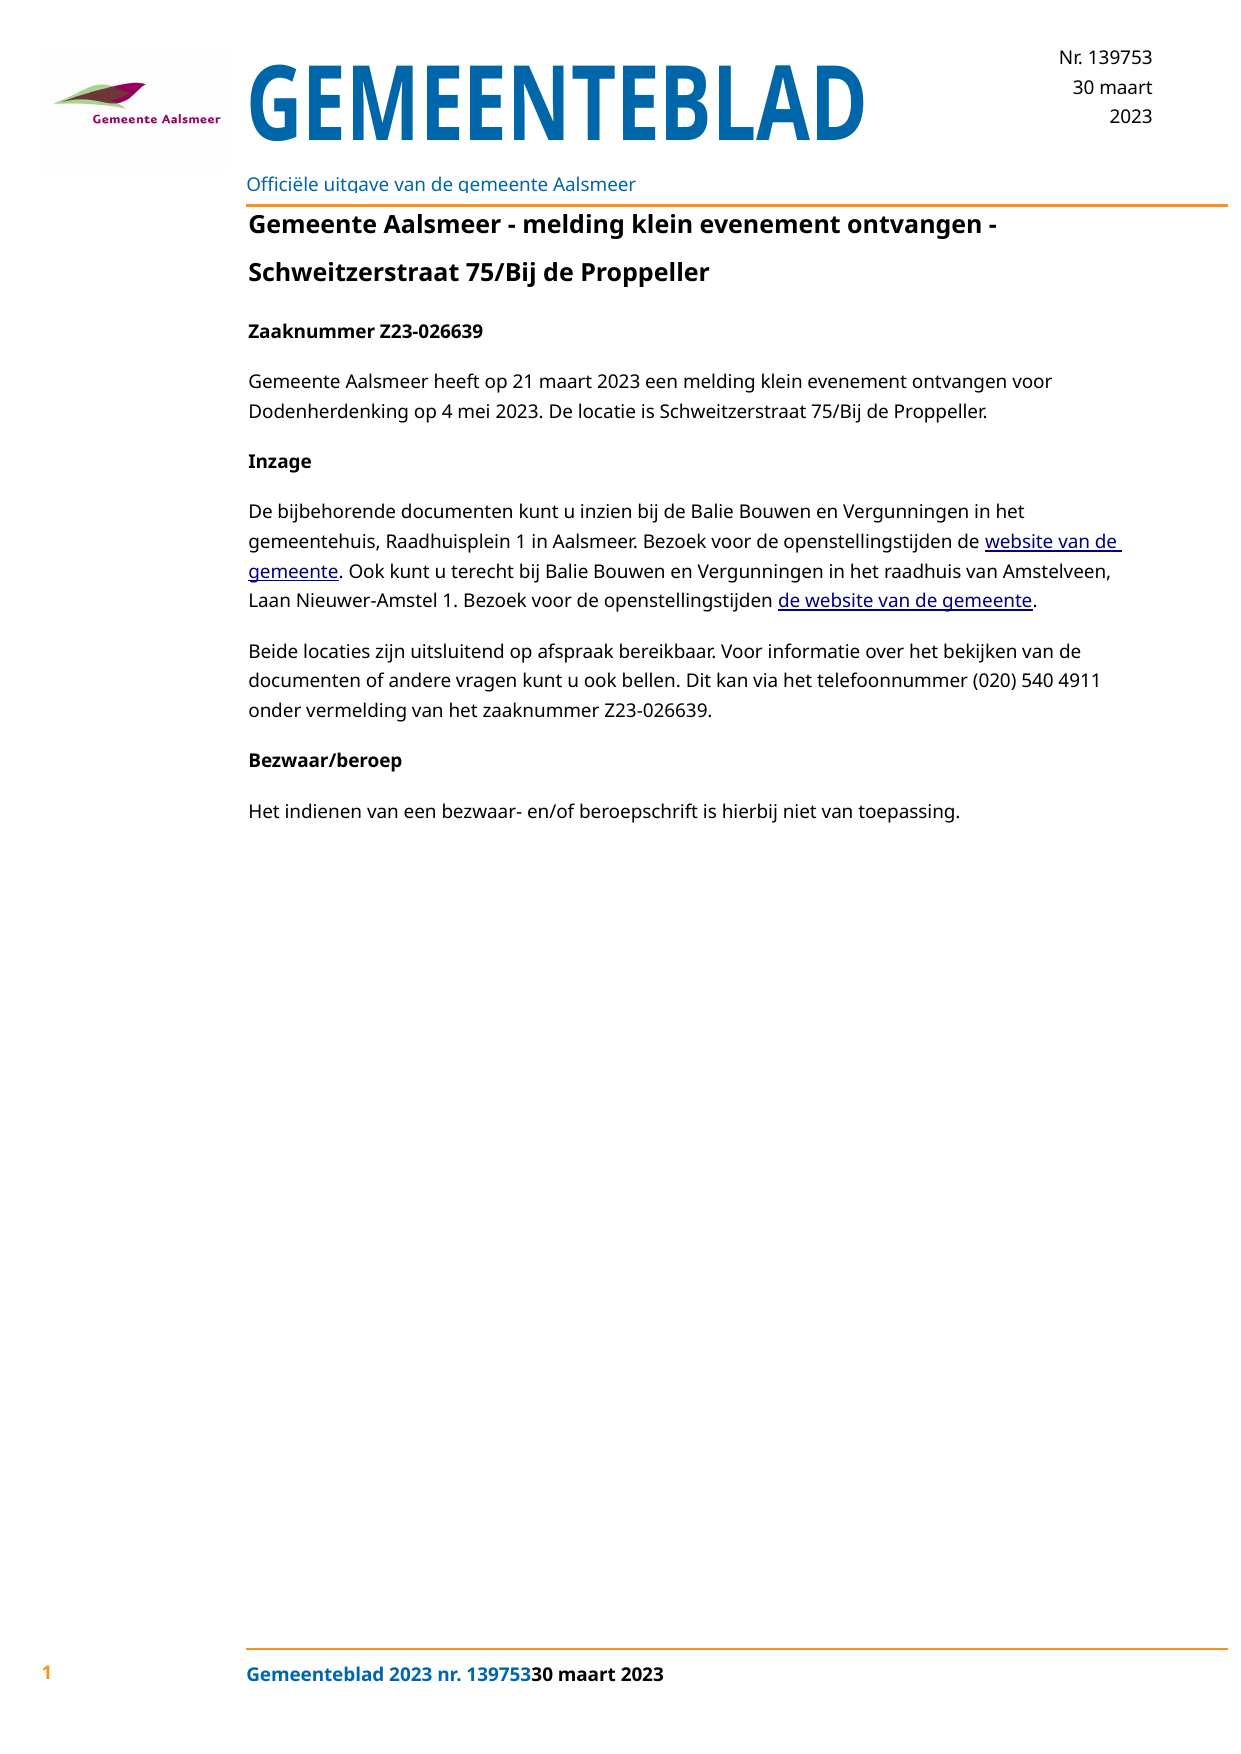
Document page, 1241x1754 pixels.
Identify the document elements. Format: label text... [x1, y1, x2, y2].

text Inzage [248, 448, 1152, 474]
text Het indienen van een bezwaar- en/of beroepschrift is hierbij niet van toepassing. [248, 798, 1152, 824]
text Gemeente Aalsmeer - melding klein evenement ontvangen - Schweitzerstraat 75/Bij de Proppeller [248, 207, 1152, 288]
text Bezwaar/beroep [248, 747, 1152, 773]
text Zaaknummer Z23-026639 [248, 318, 1152, 344]
picture [41, 47, 231, 172]
text Gemeente Aalsmeer heeft op 21 maart 2023 een melding klein evenement ontvangen voor Dodenherdenking op 4 mei 2023. De locatie is Schweitzerstraat 75/Bij de Proppeller. [248, 368, 1152, 424]
text Beide locaties zijn uitsluitend op afspraak bereikbaar. Voor informatie over het bekijken van de documenten of andere vragen kunt u ook bellen. Dit kan via het telefoonnummer (020) 540 4911 onder vermelding van het zaaknummer Z23-026639. [248, 638, 1152, 723]
text De bijbehorende documenten kunt u inzien bij de Balie Bouwen en Vergunningen in het gemeentehuis, Raadhuisplein 1 in Aalsmeer. Bezoek voor de openstellingstijden de website van de gemeente. Ook kunt u terecht bij Balie Bouwen en Vergunningen in het raadhuis van Amstelveen, Laan Nieuwer-Amstel 1. Bezoek voor de openstellingstijden de website van de gemeente. [248, 499, 1152, 613]
